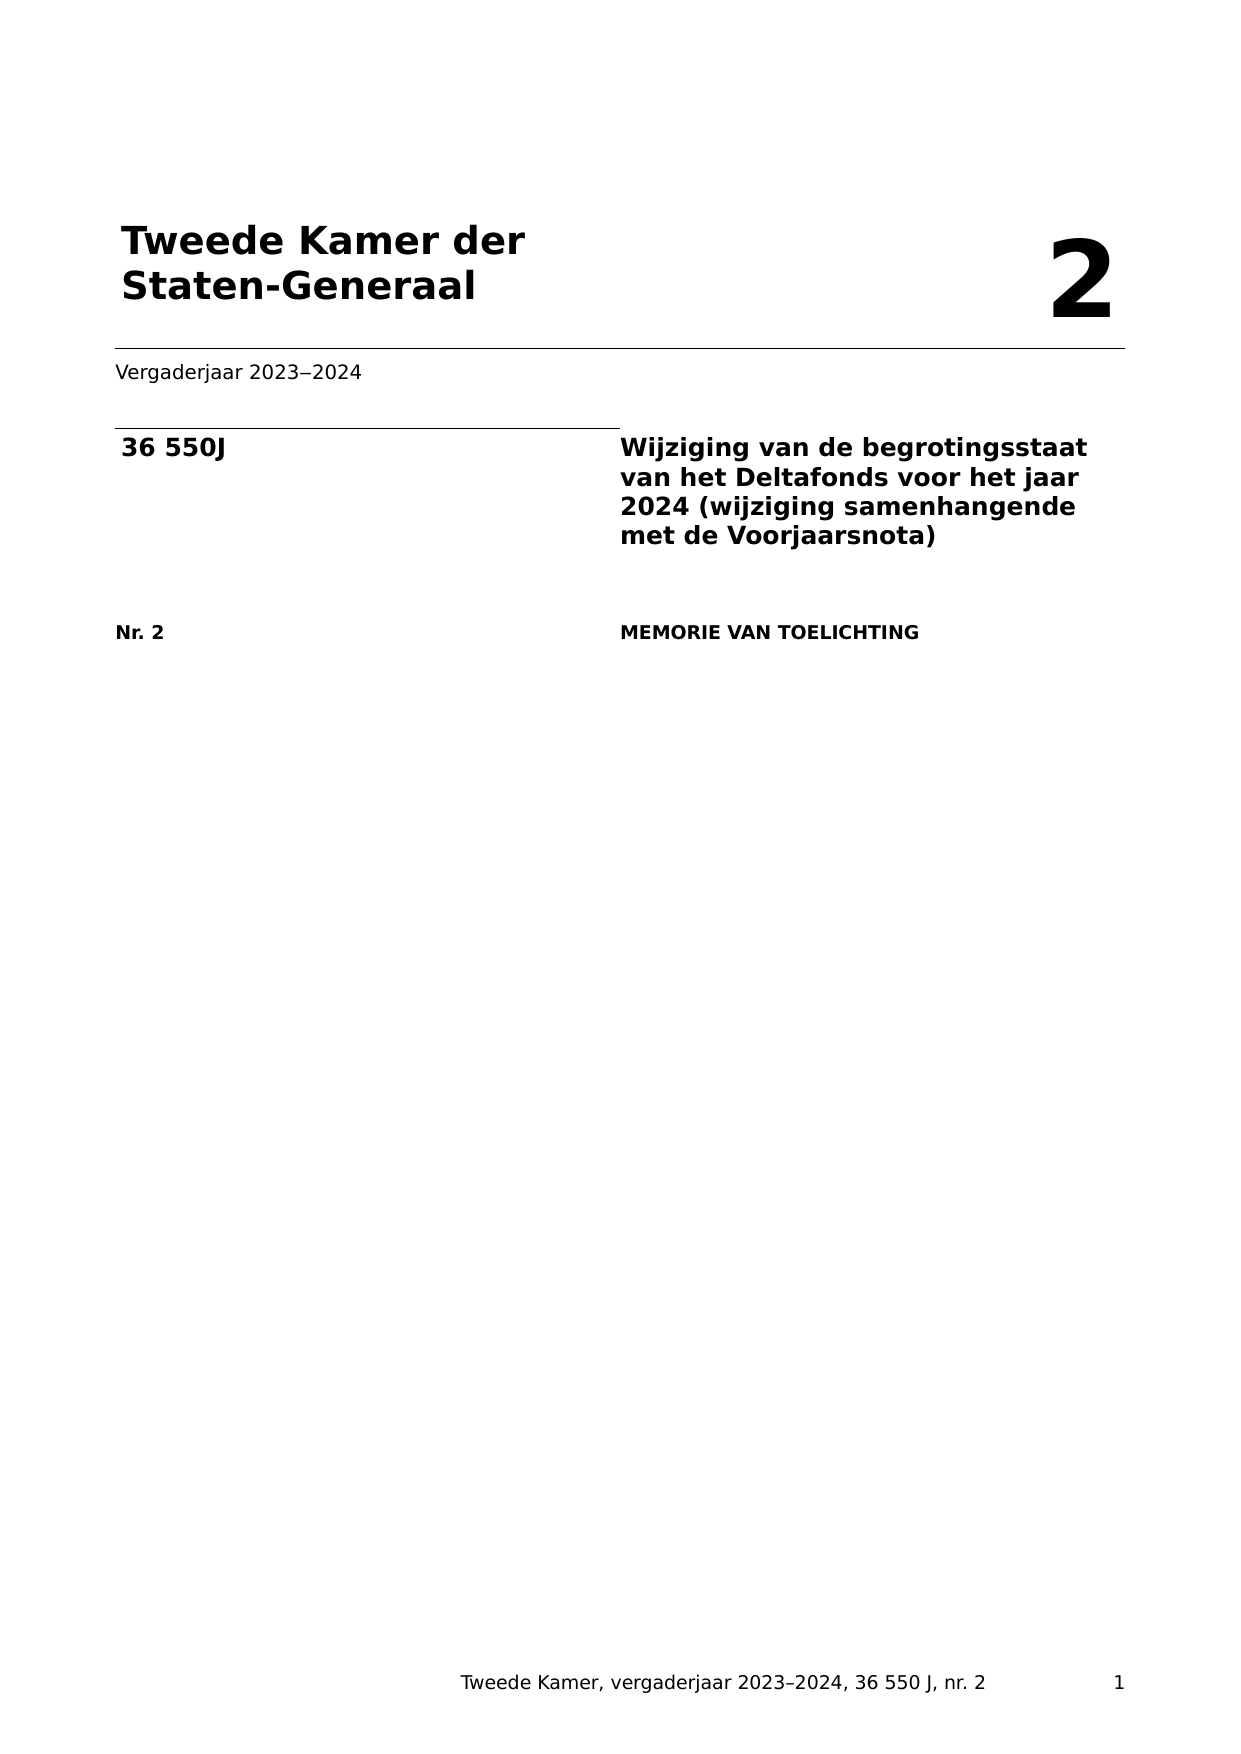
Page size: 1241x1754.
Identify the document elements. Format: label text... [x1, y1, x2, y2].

table_header 2 [620, 213, 1125, 348]
table_cell Vergaderjaar 2023‒2024 [115, 349, 1125, 384]
table_header Tweede Kamer der Staten-Generaal [115, 213, 620, 348]
table_header MEMORIE VAN TOELICHTING [620, 622, 1125, 666]
table_header Nr. 2 [115, 622, 620, 666]
table_header Wijziging van de begrotingsstaat van het Deltafonds voor het jaar 2024 (wijziging samenhangende met de Voorjaarsnota) [620, 428, 1125, 556]
table_header 36 550J [115, 429, 620, 556]
